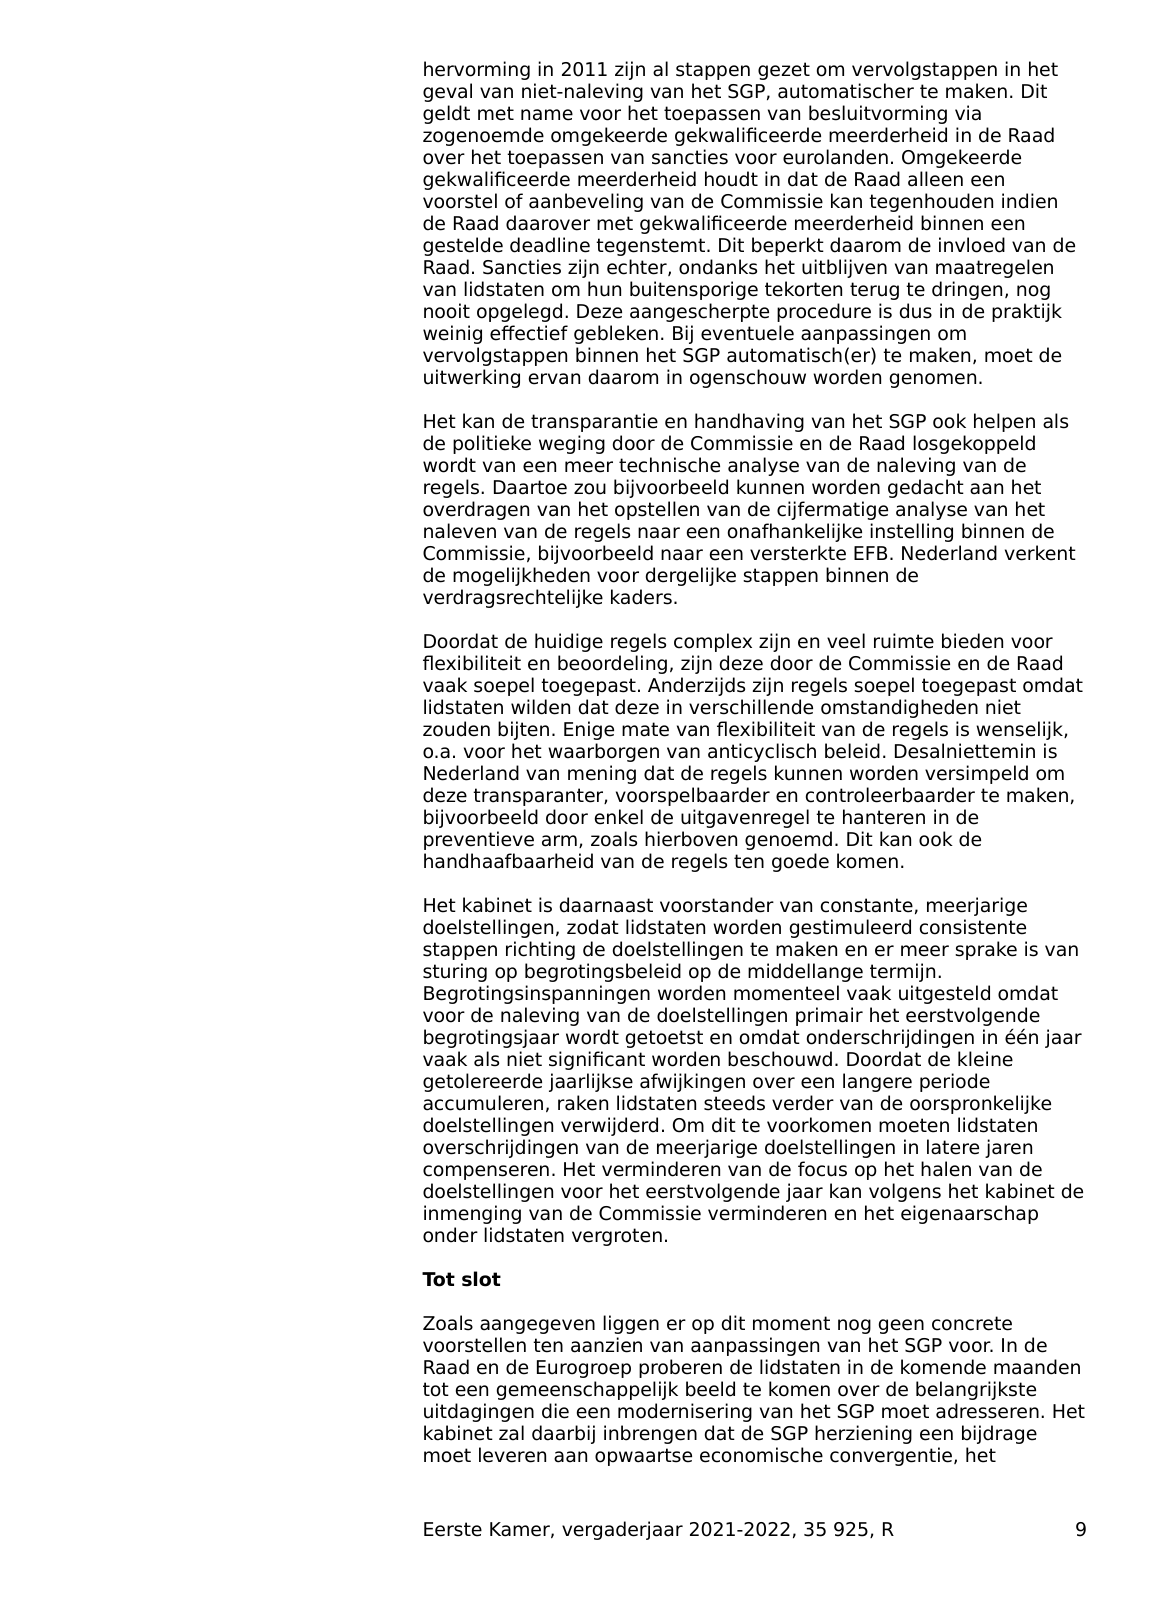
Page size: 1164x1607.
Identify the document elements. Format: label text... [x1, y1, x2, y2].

subtitle Tot slot [422, 1269, 1087, 1291]
text Zoals aangegeven liggen er op dit moment nog geen concrete voorstellen ten aanzien van aanpassingen van het SGP voor. In de Raad en de Eurogroep proberen de lidstaten in de komende maanden tot een gemeenschappelijk beeld te komen over de belangrijkste uitdagingen die een modernisering van het SGP moet adresseren. Het kabinet zal daarbij inbrengen dat de SGP herziening een bijdrage moet leveren aan opwaartse economische convergentie, het [422, 1313, 1087, 1467]
text Het kan de transparantie en handhaving van het SGP ook helpen als de politieke weging door de Commissie en de Raad losgekoppeld wordt van een meer technische analyse van de naleving van de regels. Daartoe zou bijvoorbeeld kunnen worden gedacht aan het overdragen van het opstellen van de cijfermatige analyse van het naleven van de regels naar een onafhankelijke instelling binnen de Commissie, bijvoorbeeld naar een versterkte EFB. Nederland verkent de mogelijkheden voor dergelijke stappen binnen de verdragsrechtelijke kaders. [422, 411, 1087, 609]
text Het kabinet is daarnaast voorstander van constante, meerjarige doelstellingen, zodat lidstaten worden gestimuleerd consistente stappen richting de doelstellingen te maken en er meer sprake is van sturing op begrotingsbeleid op de middellange termijn. Begrotingsinspanningen worden momenteel vaak uitgesteld omdat voor de naleving van de doelstellingen primair het eerstvolgende begrotingsjaar wordt getoetst en omdat onderschrijdingen in één jaar vaak als niet significant worden beschouwd. Doordat de kleine getolereerde jaarlijkse afwijkingen over een langere periode accumuleren, raken lidstaten steeds verder van de oorspronkelijke doelstellingen verwijderd. Om dit te voorkomen moeten lidstaten overschrijdingen van de meerjarige doelstellingen in latere jaren compenseren. Het verminderen van de focus op het halen van de doelstellingen voor het eerstvolgende jaar kan volgens het kabinet de inmenging van de Commissie verminderen en het eigenaarschap onder lidstaten vergroten. [422, 895, 1087, 1247]
text hervorming in 2011 zijn al stappen gezet om vervolgstappen in het geval van niet-naleving van het SGP, automatischer te maken. Dit geldt met name voor het toepassen van besluitvorming via zogenoemde omgekeerde gekwalificeerde meerderheid in de Raad over het toepassen van sancties voor eurolanden. Omgekeerde gekwalificeerde meerderheid houdt in dat de Raad alleen een voorstel of aanbeveling van de Commissie kan tegenhouden indien de Raad daarover met gekwalificeerde meerderheid binnen een gestelde deadline tegenstemt. Dit beperkt daarom de invloed van de Raad. Sancties zijn echter, ondanks het uitblijven van maatregelen van lidstaten om hun buitensporige tekorten terug te dringen, nog nooit opgelegd. Deze aangescherpte procedure is dus in de praktijk weinig effectief gebleken. Bij eventuele aanpassingen om vervolgstappen binnen het SGP automatisch(er) te maken, moet de uitwerking ervan daarom in ogenschouw worden genomen. [422, 59, 1087, 389]
text Doordat de huidige regels complex zijn en veel ruimte bieden voor flexibiliteit en beoordeling, zijn deze door de Commissie en de Raad vaak soepel toegepast. Anderzijds zijn regels soepel toegepast omdat lidstaten wilden dat deze in verschillende omstandigheden niet zouden bijten. Enige mate van flexibiliteit van de regels is wenselijk, o.a. voor het waarborgen van anticyclisch beleid. Desalniettemin is Nederland van mening dat de regels kunnen worden versimpeld om deze transparanter, voorspelbaarder en controleerbaarder te maken, bijvoorbeeld door enkel de uitgavenregel te hanteren in de preventieve arm, zoals hierboven genoemd. Dit kan ook de handhaafbaarheid van de regels ten goede komen. [422, 631, 1087, 873]
